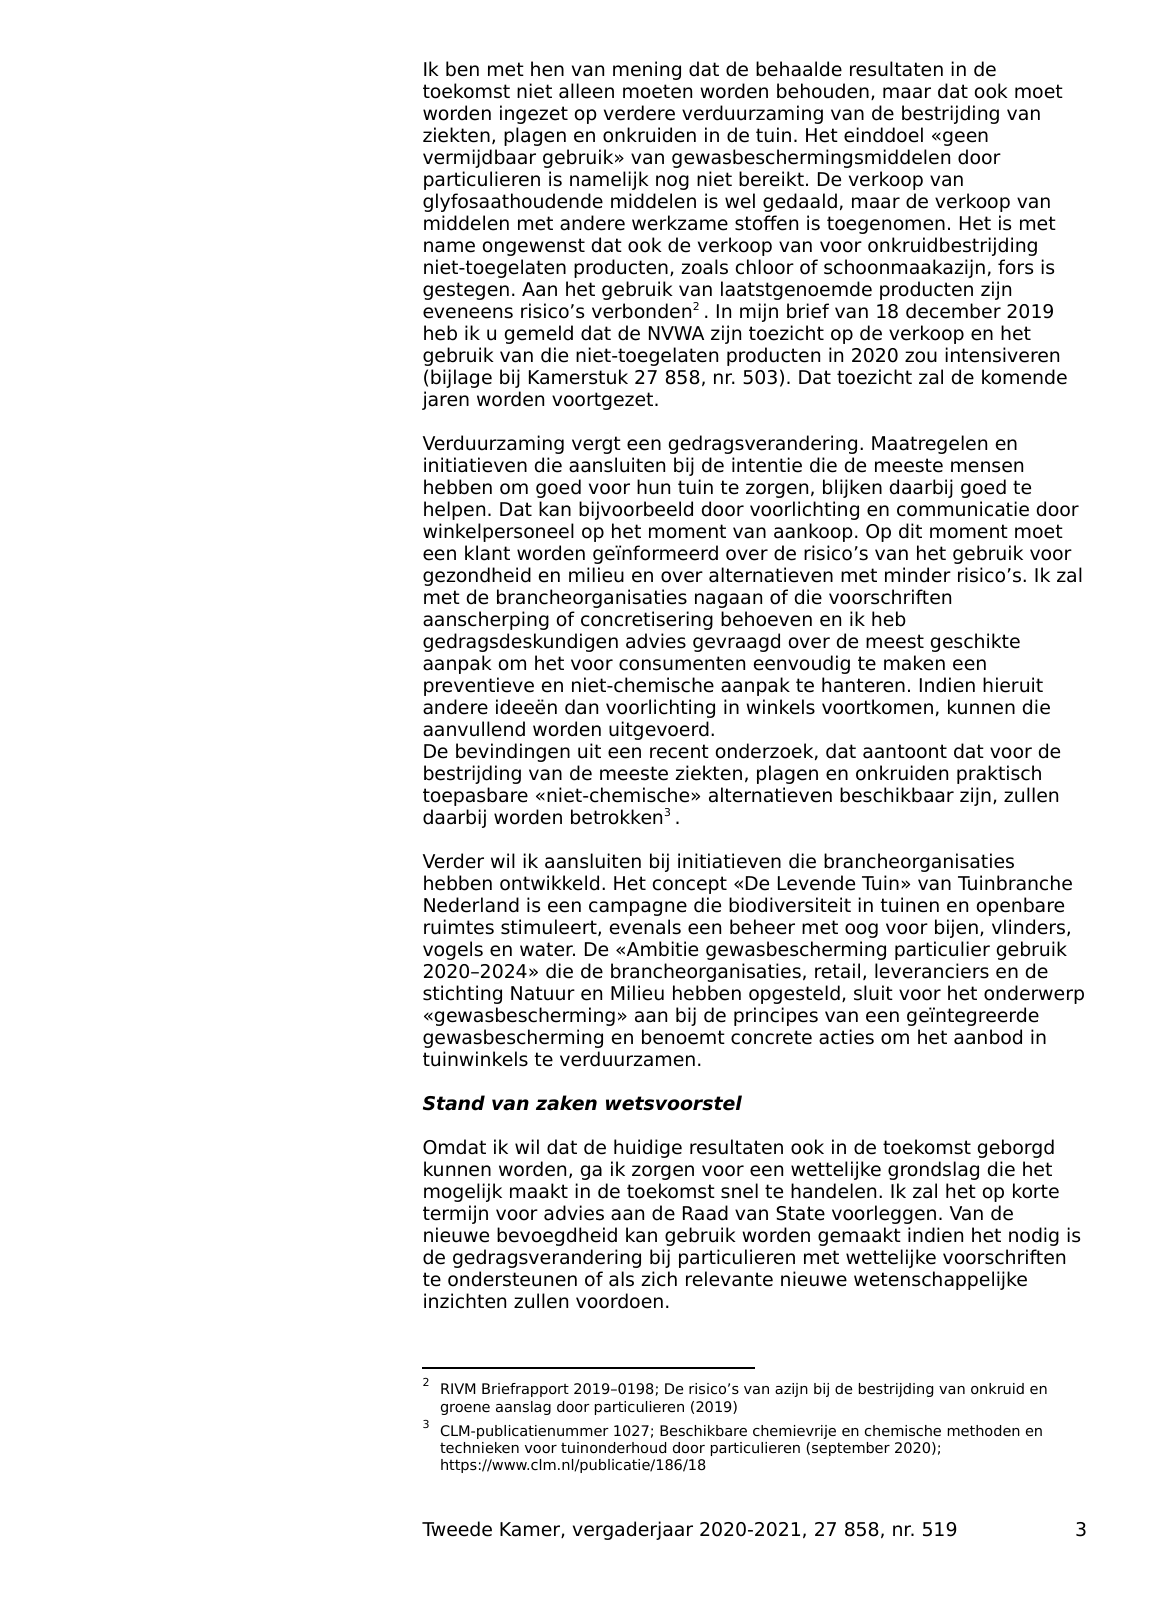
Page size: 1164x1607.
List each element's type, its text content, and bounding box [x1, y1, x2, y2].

text De bevindingen uit een recent onderzoek, dat aantoont dat voor de bestrijding van de meeste ziekten, plagen en onkruiden praktisch toepasbare «niet-chemische» alternatieven beschikbaar zijn, zullen daarbij worden betrokken. [422, 741, 1087, 828]
text Verder wil ik aansluiten bij initiatieven die brancheorganisaties hebben ontwikkeld. Het concept «De Levende Tuin» van Tuinbranche Nederland is een campagne die biodiversiteit in tuinen en openbare ruimtes stimuleert, evenals een beheer met oog voor bijen, vlinders, vogels en water. De «Ambitie gewasbescherming particulier gebruik 2020–2024» die de brancheorganisaties, retail, leveranciers en de stichting Natuur en Milieu hebben opgesteld, sluit voor het onderwerp «gewasbescherming» aan bij de principes van een geïntegreerde gewasbescherming en benoemt concrete acties om het aanbod in tuinwinkels te verduurzamen. [422, 851, 1087, 1071]
text RIVM Briefrapport 2019–0198; De risico’s van azijn bij de bestrijding van onkruid en groene aanslag door particulieren (2019) [422, 1377, 1087, 1416]
text Omdat ik wil dat de huidige resultaten ook in de toekomst geborgd kunnen worden, ga ik zorgen voor een wettelijke grondslag die het mogelijk maakt in de toekomst snel te handelen. Ik zal het op korte termijn voor advies aan de Raad van State voorleggen. Van de nieuwe bevoegdheid kan gebruik worden gemaakt indien het nodig is de gedragsverandering bij particulieren met wettelijke voorschriften te ondersteunen of als zich relevante nieuwe wetenschappelijke inzichten zullen voordoen. [422, 1137, 1087, 1313]
text CLM-publicatienummer 1027; Beschikbare chemievrije en chemische methoden en technieken voor tuinonderhoud door particulieren (september 2020); https://www.clm.nl/publicatie/186/18 [422, 1418, 1087, 1474]
text Verduurzaming vergt een gedragsverandering. Maatregelen en initiatieven die aansluiten bij de intentie die de meeste mensen hebben om goed voor hun tuin te zorgen, blijken daarbij goed te helpen. Dat kan bijvoorbeeld door voorlichting en communicatie door winkelpersoneel op het moment van aankoop. Op dit moment moet een klant worden geïnformeerd over de risico’s van het gebruik voor gezondheid en milieu en over alternatieven met minder risico’s. Ik zal met de brancheorganisaties nagaan of die voorschriften aanscherping of concretisering behoeven en ik heb gedragsdeskundigen advies gevraagd over de meest geschikte aanpak om het voor consumenten eenvoudig te maken een preventieve en niet-chemische aanpak te hanteren. Indien hieruit andere ideeën dan voorlichting in winkels voortkomen, kunnen die aanvullend worden uitgevoerd. [422, 433, 1087, 741]
subtitle Stand van zaken wetsvoorstel [422, 1093, 1087, 1115]
text Ik ben met hen van mening dat de behaalde resultaten in de toekomst niet alleen moeten worden behouden, maar dat ook moet worden ingezet op verdere verduurzaming van de bestrijding van ziekten, plagen en onkruiden in de tuin. Het einddoel «geen vermijdbaar gebruik» van gewasbeschermingsmiddelen door particulieren is namelijk nog niet bereikt. De verkoop van glyfosaathoudende middelen is wel gedaald, maar de verkoop van middelen met andere werkzame stoffen is toegenomen. Het is met name ongewenst dat ook de verkoop van voor onkruidbestrijding niet-toegelaten producten, zoals chloor of schoonmaakazijn, fors is gestegen. Aan het gebruik van laatstgenoemde producten zijn eveneens risico’s verbonden. In mijn brief van 18 december 2019 heb ik u gemeld dat de NVWA zijn toezicht op de verkoop en het gebruik van die niet-toegelaten producten in 2020 zou intensiveren (bijlage bij Kamerstuk 27 858, nr. 503). Dat toezicht zal de komende jaren worden voortgezet. [422, 59, 1087, 411]
